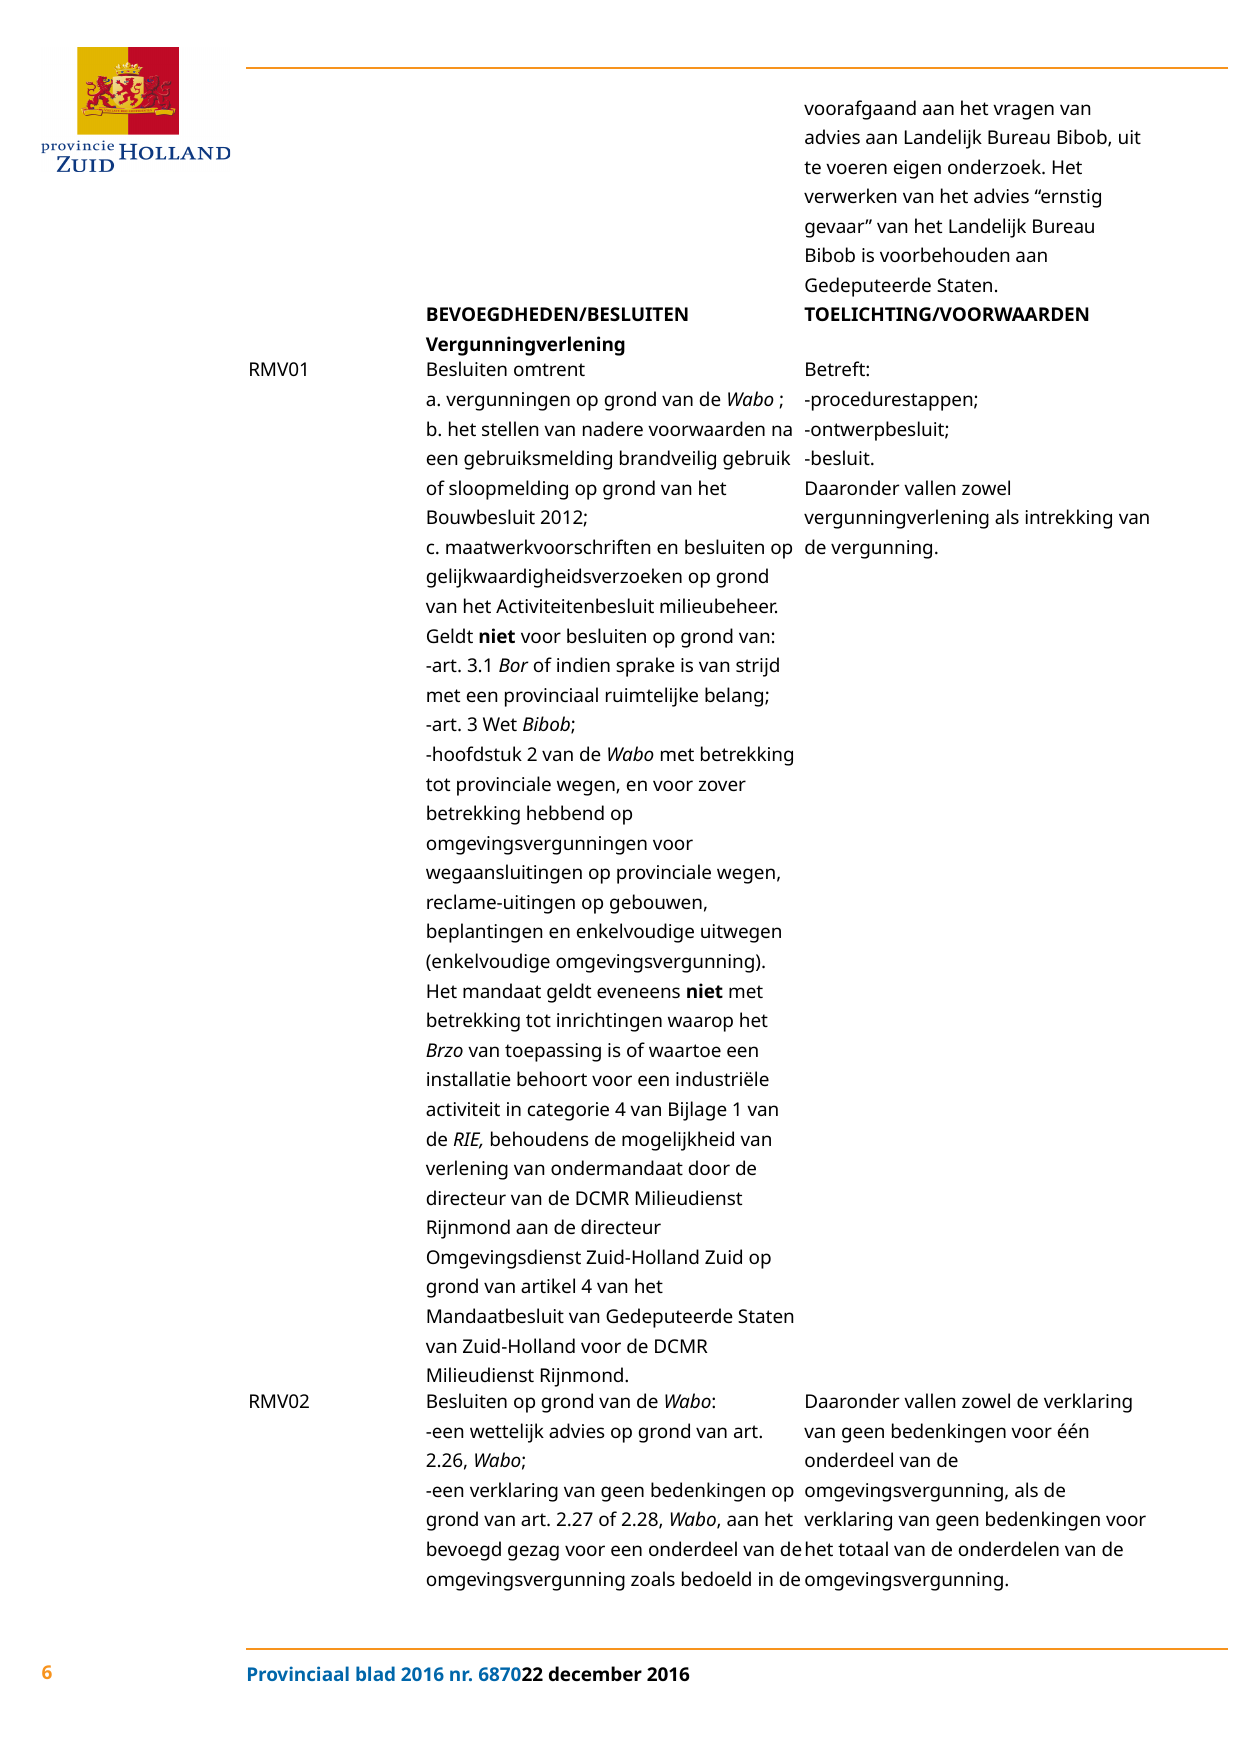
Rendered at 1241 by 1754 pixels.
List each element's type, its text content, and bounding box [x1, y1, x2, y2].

table_cell voorafgaand aan het vragen van advies aan Landelijk Bureau Bibob, uit te voeren eigen onderzoek. Het verwerken van het advies “ernstig gevaar” van het Landelijk Bureau Bibob is voorbehouden aan Gedeputeerde Staten. [804, 95, 1152, 298]
table_header TOELICHTING/VOORWAARDEN [804, 301, 1152, 357]
table_header BEVOEGDHEDEN/BESLUITEN Vergunningverlening [426, 301, 804, 357]
table_cell RMV02 [248, 1388, 426, 1591]
table_cell RMV01 [248, 357, 426, 1388]
picture [41, 47, 231, 172]
table_cell Betreft: -procedurestappen; -ontwerpbesluit; -besluit. Daaronder vallen zowel vergunningverlening als intrekking van de vergunning. [804, 357, 1152, 1388]
table_header [248, 301, 426, 357]
table_cell Besluiten omtrent a. vergunningen op grond van de Wabo ; b. het stellen van nadere voorwaarden na een gebruiksmelding brandveilig gebruik of sloopmelding op grond van het Bouwbesluit 2012; c. maatwerkvoorschriften en besluiten op gelijkwaardigheidsverzoeken op grond van het Activiteitenbesluit milieubeheer. Geldt niet voor besluiten op grond van: -art. 3.1 Bor of indien sprake is van strijd met een provinciaal ruimtelijke belang; -art. 3 Wet Bibob; -hoofdstuk 2 van de Wabo met betrekking tot provinciale wegen, en voor zover betrekking hebbend op omgevingsvergunningen voor wegaansluitingen op provinciale wegen, reclame-uitingen op gebouwen, beplantingen en enkelvoudige uitwegen (enkelvoudige omgevingsvergunning). Het mandaat geldt eveneens niet met betrekking tot inrichtingen waarop het Brzo van toepassing is of waartoe een installatie behoort voor een industriële activiteit in categorie 4 van Bijlage 1 van de RIE, behoudens de mogelijkheid van verlening van ondermandaat door de directeur van de DCMR Milieudienst Rijnmond aan de directeur Omgevingsdienst Zuid-Holland Zuid op grond van artikel 4 van het Mandaatbesluit van Gedeputeerde Staten van Zuid-Holland voor de DCMR Milieudienst Rijnmond. [426, 357, 804, 1388]
table_cell Besluiten op grond van de Wabo: -een wettelijk advies op grond van art. 2.26, Wabo; -een verklaring van geen bedenkingen op grond van art. 2.27 of 2.28, Wabo, aan het bevoegd gezag voor een onderdeel van de omgevingsvergunning zoals bedoeld in de [426, 1388, 804, 1591]
table_cell [426, 95, 804, 298]
table_cell [248, 95, 426, 298]
table_cell Daaronder vallen zowel de verklaring van geen bedenkingen voor één onderdeel van de omgevingsvergunning, als de verklaring van geen bedenkingen voor het totaal van de onderdelen van de omgevingsvergunning. [804, 1388, 1152, 1591]
